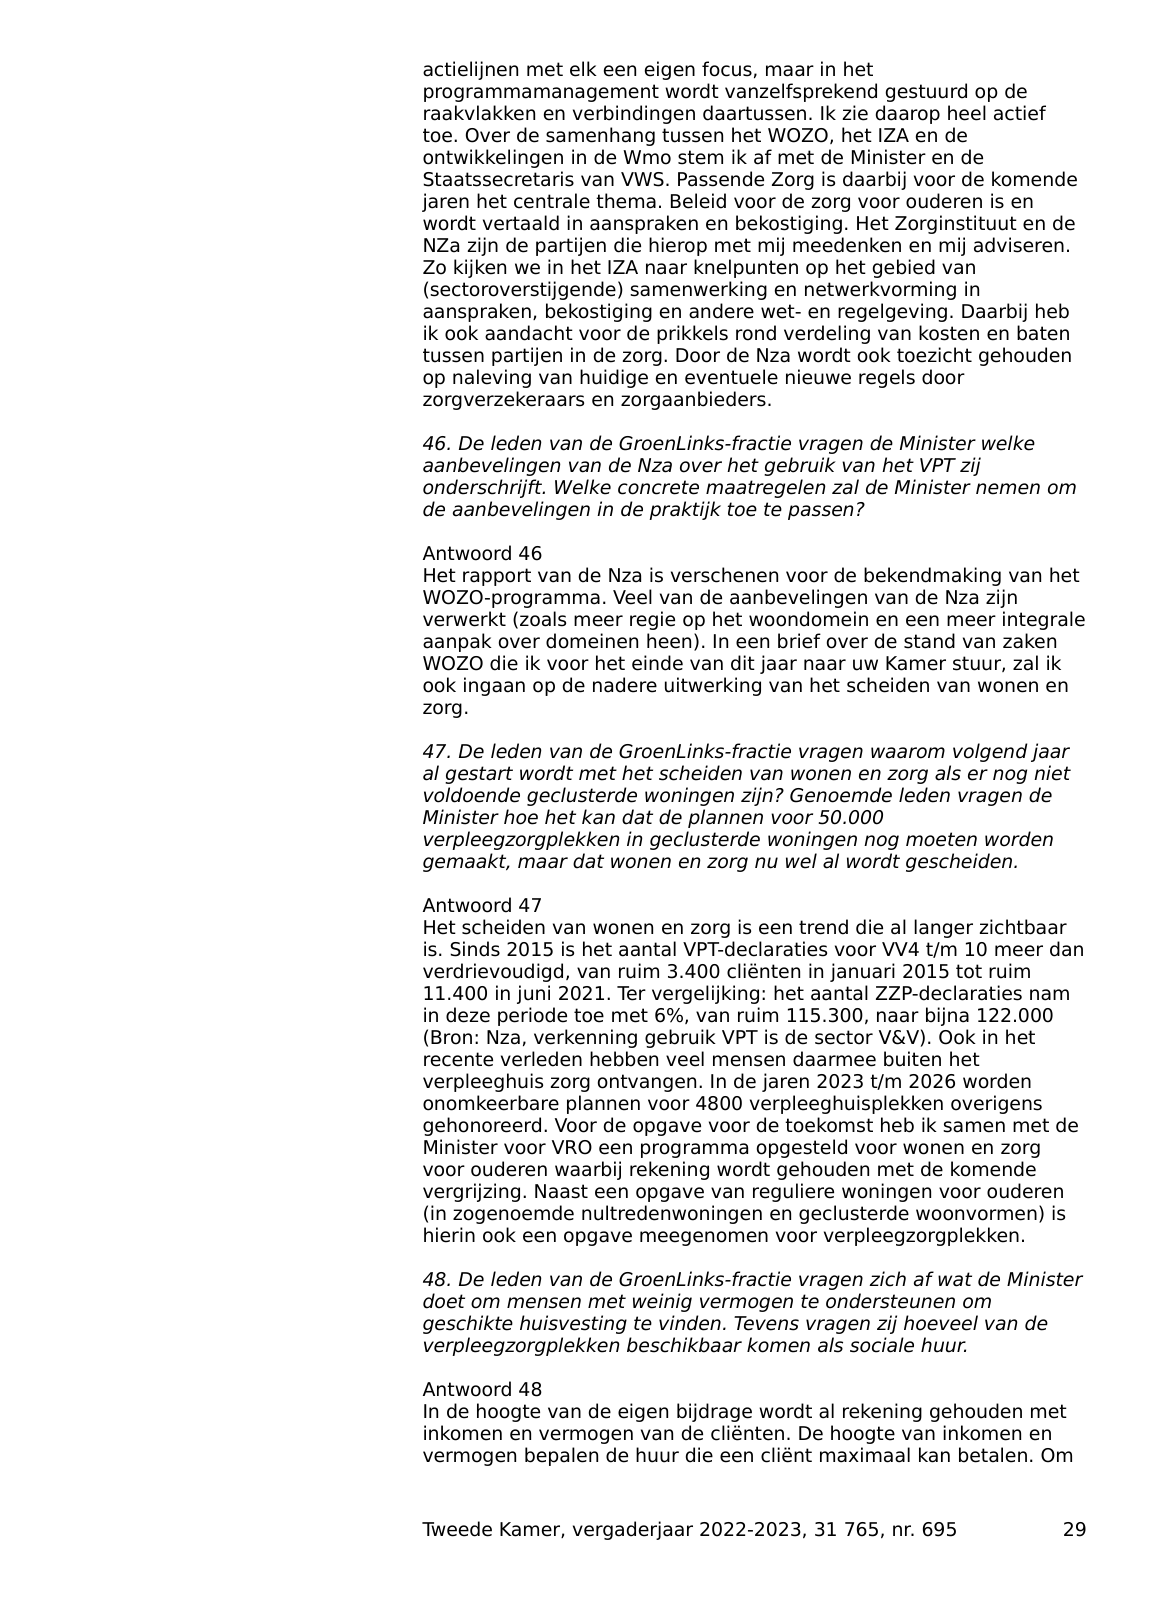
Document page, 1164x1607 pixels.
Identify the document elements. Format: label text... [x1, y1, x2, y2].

text 46. De leden van de GroenLinks-fractie vragen de Minister welke aanbevelingen van de Nza over het gebruik van het VPT zij onderschrijft. Welke concrete maatregelen zal de Minister nemen om de aanbevelingen in de praktijk toe te passen? [422, 433, 1087, 521]
text Antwoord 47 [422, 895, 1087, 917]
text Het rapport van de Nza is verschenen voor de bekendmaking van het WOZO-programma. Veel van de aanbevelingen van de Nza zijn verwerkt (zoals meer regie op het woondomein en een meer integrale aanpak over domeinen heen). In een brief over de stand van zaken WOZO die ik voor het einde van dit jaar naar uw Kamer stuur, zal ik ook ingaan op de nadere uitwerking van het scheiden van wonen en zorg. [422, 565, 1087, 719]
text Antwoord 46 [422, 543, 1087, 565]
text Het scheiden van wonen en zorg is een trend die al langer zichtbaar is. Sinds 2015 is het aantal VPT-declaraties voor VV4 t/m 10 meer dan verdrievoudigd, van ruim 3.400 cliënten in januari 2015 tot ruim 11.400 in juni 2021. Ter vergelijking: het aantal ZZP-declaraties nam in deze periode toe met 6%, van ruim 115.300, naar bijna 122.000 (Bron: Nza, verkenning gebruik VPT is de sector V&V). Ook in het recente verleden hebben veel mensen daarmee buiten het verpleeghuis zorg ontvangen. In de jaren 2023 t/m 2026 worden onomkeerbare plannen voor 4800 verpleeghuisplekken overigens gehonoreerd. Voor de opgave voor de toekomst heb ik samen met de Minister voor VRO een programma opgesteld voor wonen en zorg voor ouderen waarbij rekening wordt gehouden met de komende vergrijzing. Naast een opgave van reguliere woningen voor ouderen (in zogenoemde nultredenwoningen en geclusterde woonvormen) is hierin ook een opgave meegenomen voor verpleegzorgplekken. [422, 917, 1087, 1247]
text 47. De leden van de GroenLinks-fractie vragen waarom volgend jaar al gestart wordt met het scheiden van wonen en zorg als er nog niet voldoende geclusterde woningen zijn? Genoemde leden vragen de Minister hoe het kan dat de plannen voor 50.000 verpleegzorgplekken in geclusterde woningen nog moeten worden gemaakt, maar dat wonen en zorg nu wel al wordt gescheiden. [422, 741, 1087, 873]
text Antwoord 48 [422, 1379, 1087, 1401]
text actielijnen met elk een eigen focus, maar in het programmamanagement wordt vanzelfsprekend gestuurd op de raakvlakken en verbindingen daartussen. Ik zie daarop heel actief toe. Over de samenhang tussen het WOZO, het IZA en de ontwikkelingen in de Wmo stem ik af met de Minister en de Staatssecretaris van VWS. Passende Zorg is daarbij voor de komende jaren het centrale thema. Beleid voor de zorg voor ouderen is en wordt vertaald in aanspraken en bekostiging. Het Zorginstituut en de NZa zijn de partijen die hierop met mij meedenken en mij adviseren. Zo kijken we in het IZA naar knelpunten op het gebied van (sectoroverstijgende) samenwerking en netwerkvorming in aanspraken, bekostiging en andere wet- en regelgeving. Daarbij heb ik ook aandacht voor de prikkels rond verdeling van kosten en baten tussen partijen in de zorg. Door de Nza wordt ook toezicht gehouden op naleving van huidige en eventuele nieuwe regels door zorgverzekeraars en zorgaanbieders. [422, 59, 1087, 411]
text 48. De leden van de GroenLinks-fractie vragen zich af wat de Minister doet om mensen met weinig vermogen te ondersteunen om geschikte huisvesting te vinden. Tevens vragen zij hoeveel van de verpleegzorgplekken beschikbaar komen als sociale huur. [422, 1269, 1087, 1357]
text In de hoogte van de eigen bijdrage wordt al rekening gehouden met inkomen en vermogen van de cliënten. De hoogte van inkomen en vermogen bepalen de huur die een cliënt maximaal kan betalen. Om [422, 1401, 1087, 1467]
